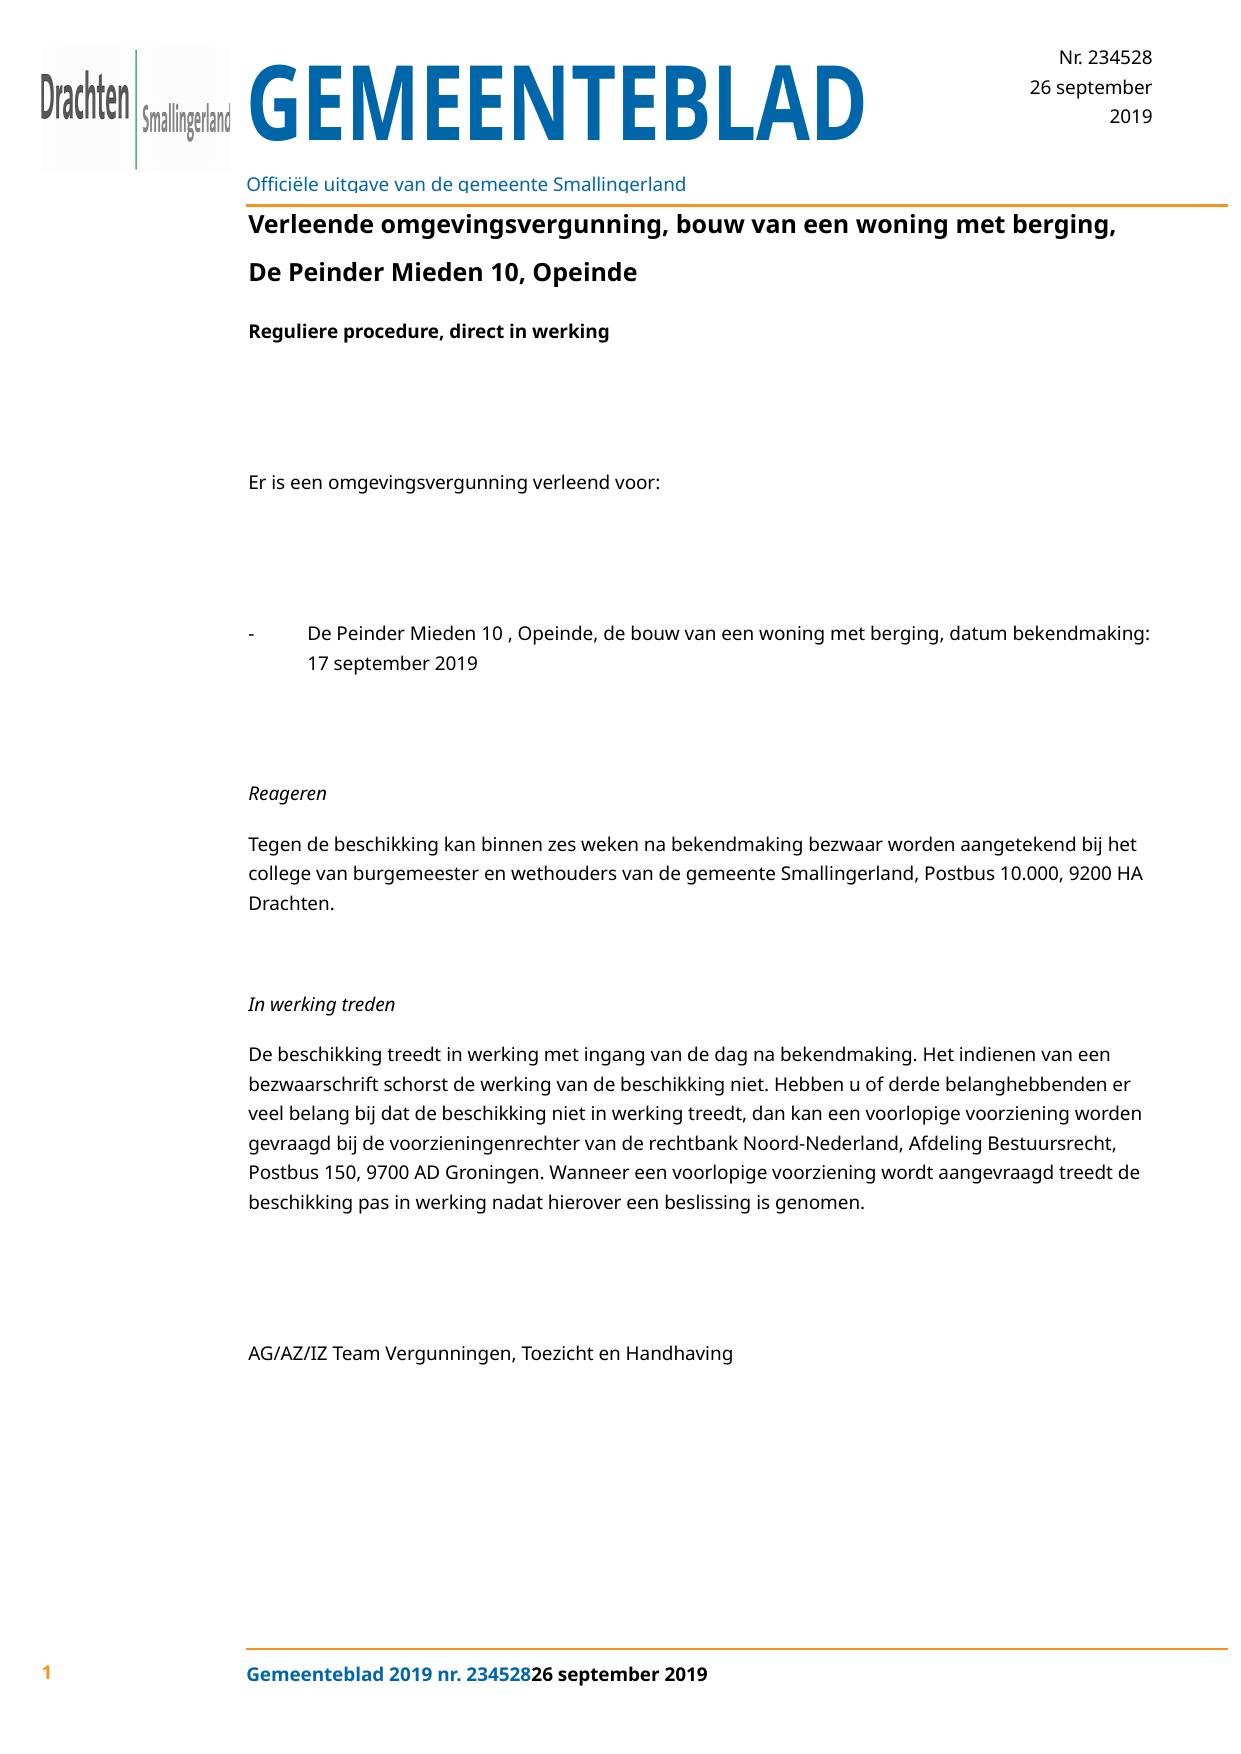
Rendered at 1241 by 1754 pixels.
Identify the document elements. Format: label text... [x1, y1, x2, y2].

text Verleende omgevingsvergunning, bouw van een woning met berging, De Peinder Mieden 10, Opeinde [248, 207, 1152, 288]
text Er is een omgevingsvergunning verleend voor: [248, 469, 1152, 495]
text AG/AZ/IZ Team Vergunningen, Toezicht en Handhaving [248, 1340, 1152, 1366]
text Tegen de beschikking kan binnen zes weken na bekendmaking bezwaar worden aangetekend bij het college van burgemeester en wethouders van de gemeente Smallingerland, Postbus 10.000, 9200 HA Drachten. [248, 831, 1152, 916]
text De beschikking treedt in werking met ingang van de dag na bekendmaking. Het indienen van een bezwaarschrift schorst de werking van de beschikking niet. Hebben u of derde belanghebbenden er veel belang bij dat de beschikking niet in werking treedt, dan kan een voorlopige voorziening worden gevraagd bij de voorzieningenrechter van de rechtbank Noord-Nederland, Afdeling Bestuursrecht, Postbus 150, 9700 AD Groningen. Wanneer een voorlopige voorziening wordt aangevraagd treedt de beschikking pas in werking nadat hierover een beslissing is genomen. [248, 1041, 1152, 1215]
picture [41, 47, 231, 172]
list De Peinder Mieden 10 , Opeinde, de bouw van een woning met berging, datum bekendmaking: 17 september 2019 [248, 620, 1152, 676]
text Reageren [248, 780, 1152, 806]
text In werking treden [248, 991, 1152, 1017]
text Reguliere procedure, direct in werking [248, 318, 1152, 344]
